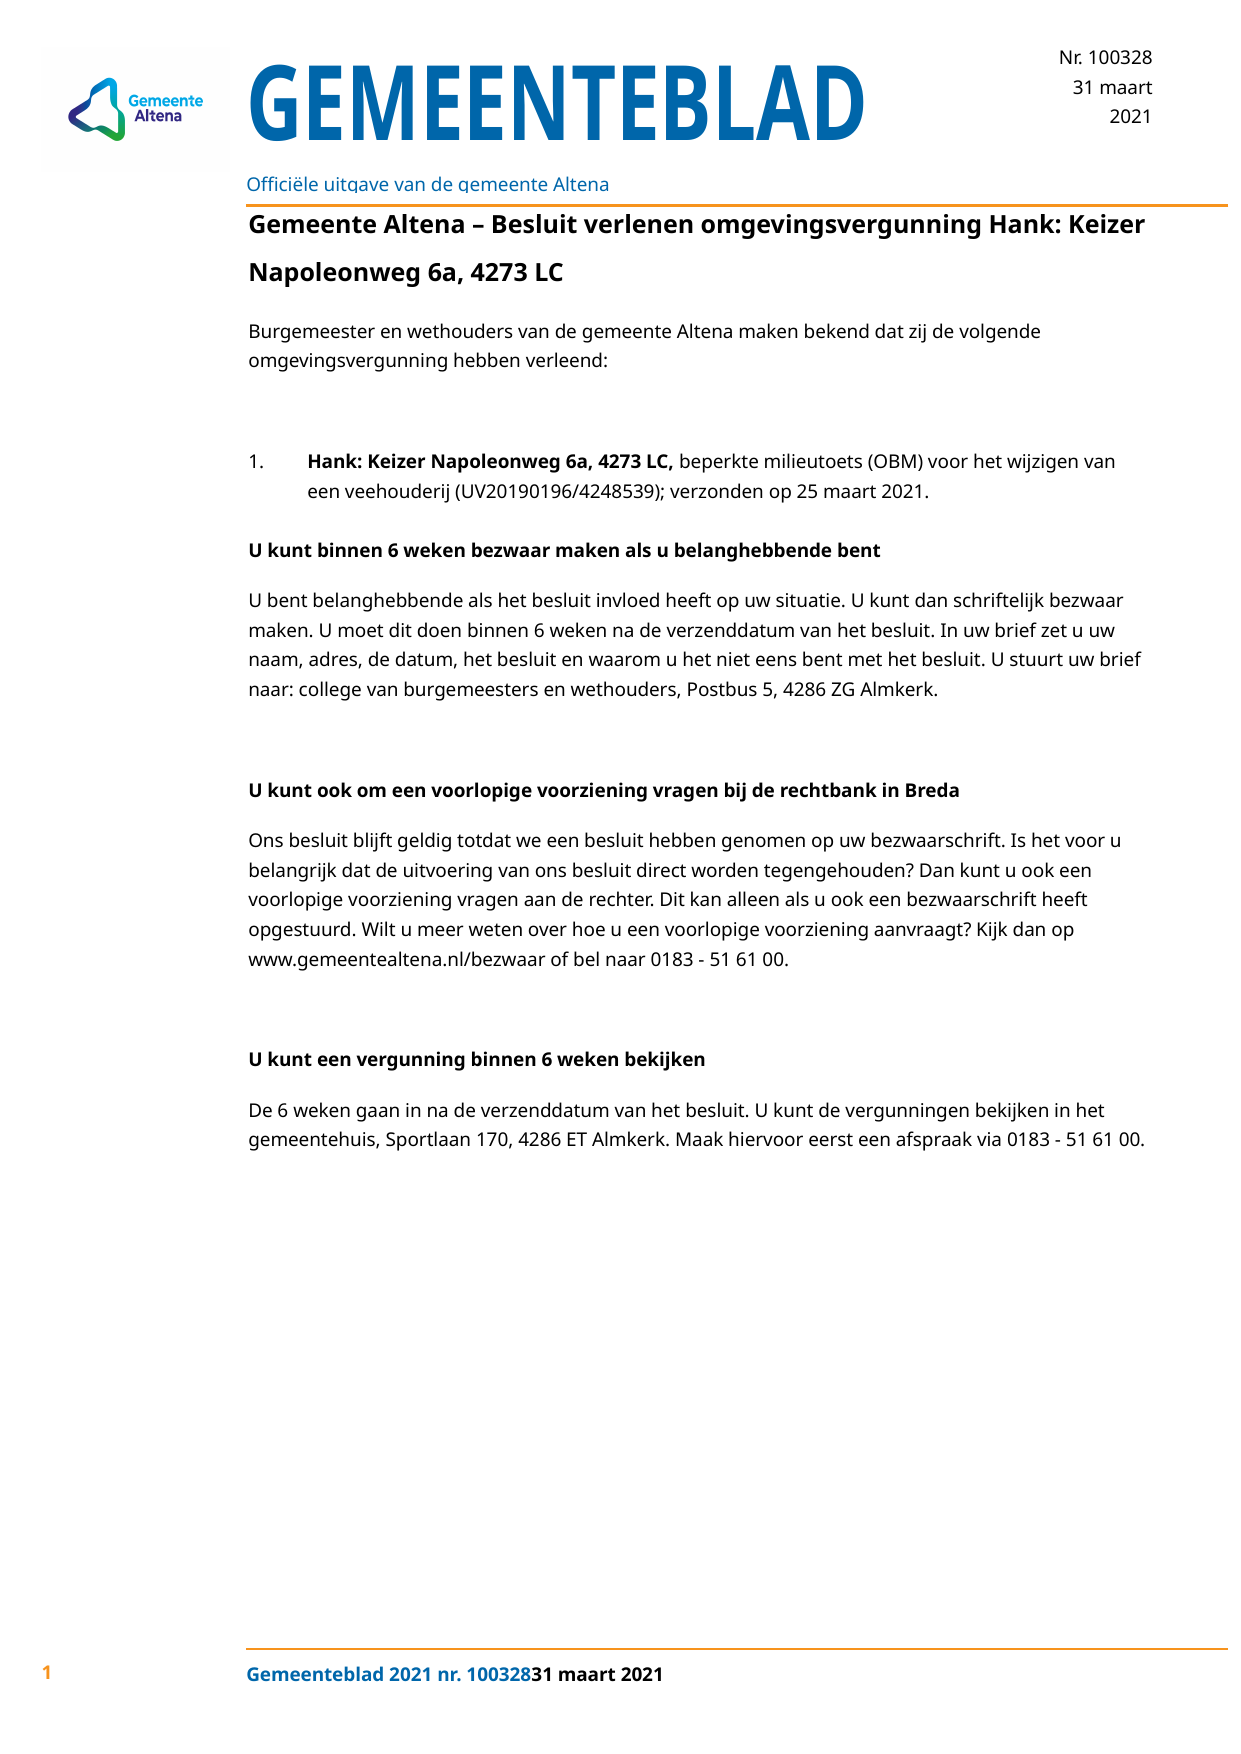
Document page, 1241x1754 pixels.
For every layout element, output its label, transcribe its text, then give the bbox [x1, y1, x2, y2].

text Gemeente Altena – Besluit verlenen omgevingsvergunning Hank: Keizer Napoleonweg 6a, 4273 LC [248, 207, 1152, 288]
text U kunt een vergunning binnen 6 weken bekijken [248, 1047, 1152, 1072]
text U bent belanghebbende als het besluit invloed heeft op uw situatie. U kunt dan schriftelijk bezwaar maken. U moet dit doen binnen 6 weken na de verzenddatum van het besluit. In uw brief zet u uw naam, adres, de datum, het besluit en waarom u het niet eens bent met het besluit. U stuurt uw brief naar: college van burgemeesters en wethouders, Postbus 5, 4286 ZG Almkerk. [248, 587, 1152, 702]
text Burgemeester en wethouders van de gemeente Altena maken bekend dat zij de volgende omgevingsvergunning hebben verleend: [248, 318, 1152, 373]
text U kunt ook om een voorlopige voorziening vragen bij de rechtbank in Breda [248, 777, 1152, 803]
text U kunt binnen 6 weken bezwaar maken als u belanghebbende bent [248, 537, 1152, 563]
text De 6 weken gaan in na de verzenddatum van het besluit. U kunt de vergunningen bekijken in het gemeentehuis, Sportlaan 170, 4286 ET Almkerk. Maak hiervoor eerst een afspraak via 0183 - 51 61 00. [248, 1097, 1152, 1152]
text Ons besluit blijft geldig totdat we een besluit hebben genomen op uw bezwaarschrift. Is het voor u belangrijk dat de uitvoering van ons besluit direct worden tegengehouden? Dan kunt u ook een voorlopige voorziening vragen aan de rechter. Dit kan alleen als u ook een bezwaarschrift heeft opgestuurd. Wilt u meer weten over hoe u een voorlopige voorziening aanvraagt? Kijk dan op www.gemeentealtena.nl/bezwaar of bel naar 0183 - 51 61 00. [248, 827, 1152, 972]
list Hank: Keizer Napoleonweg 6a, 4273 LC, beperkte milieutoets (OBM) voor het wijzigen van een veehouderij (UV20190196/4248539); verzonden op 25 maart 2021. [248, 448, 1152, 504]
picture [41, 47, 231, 172]
